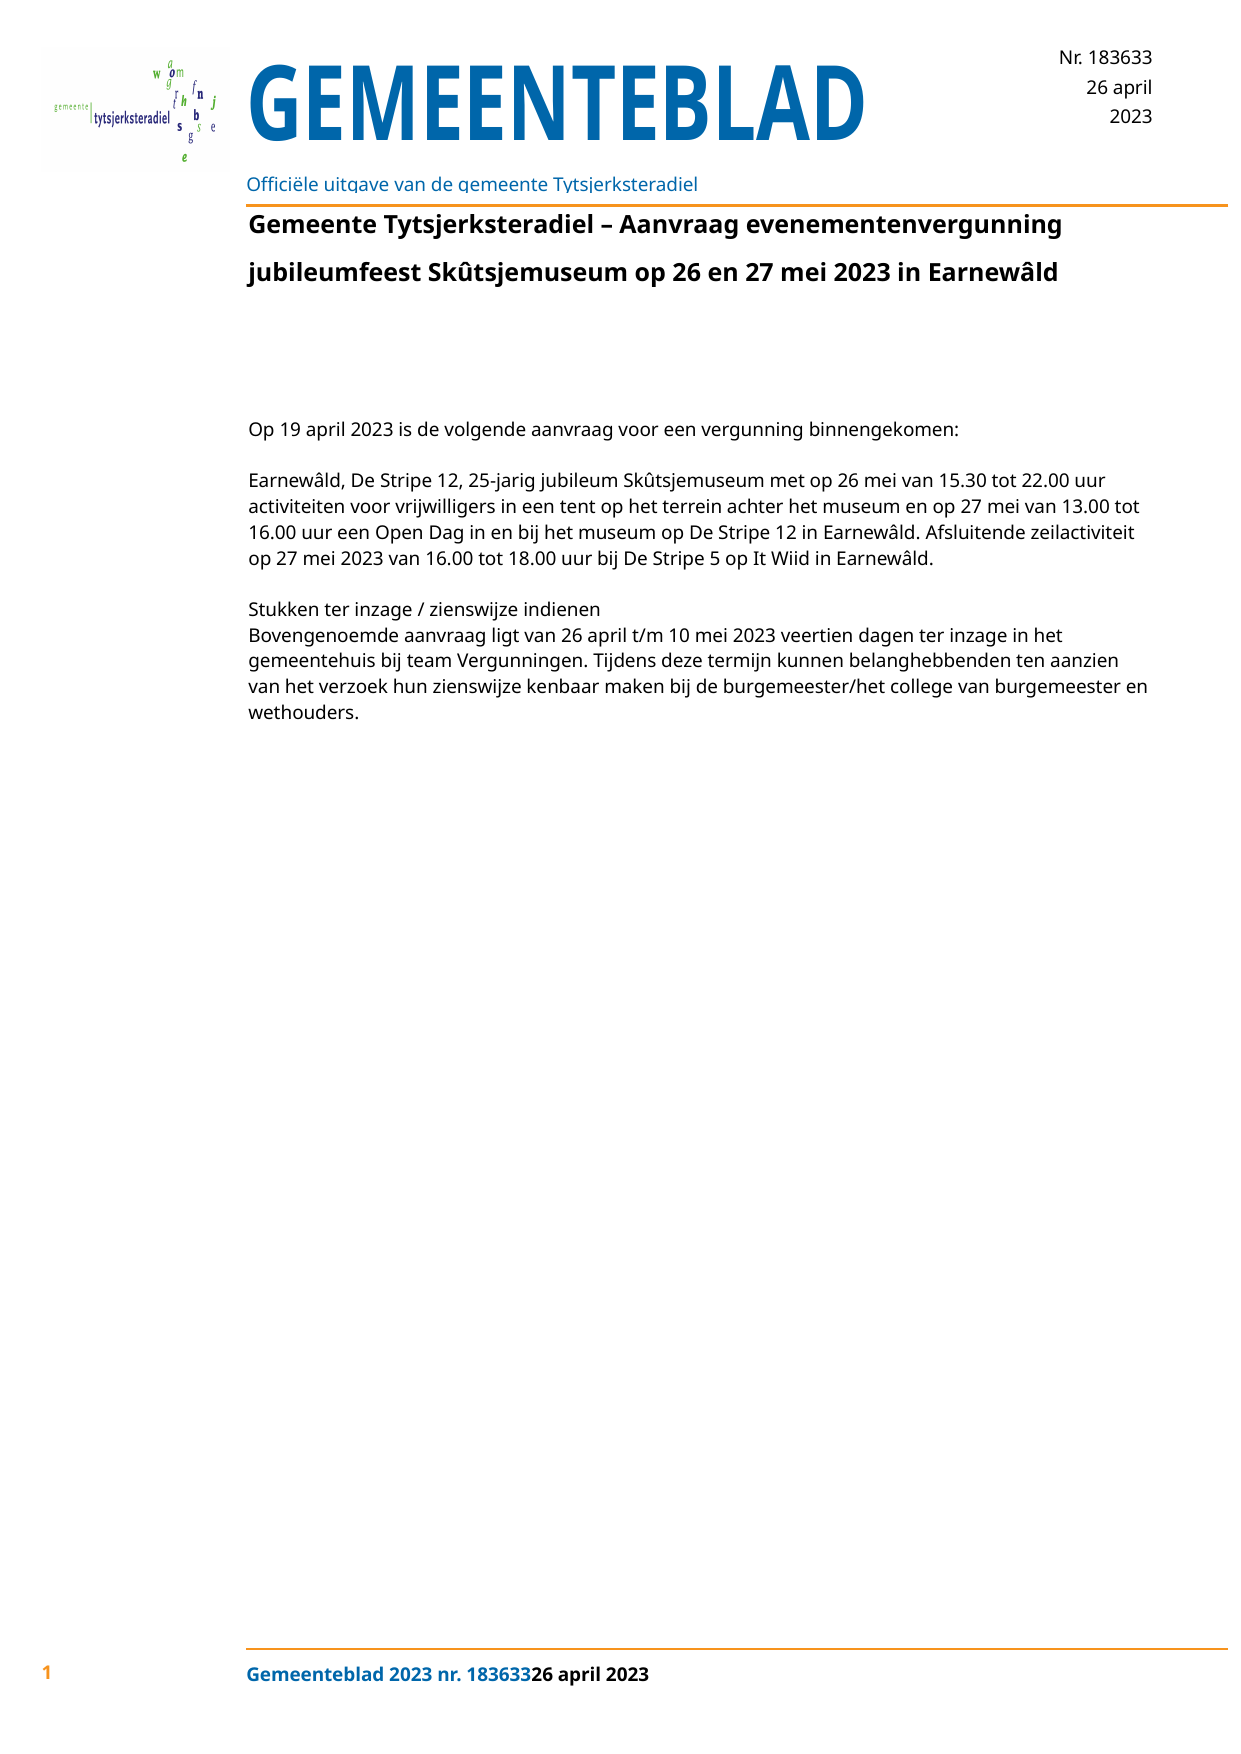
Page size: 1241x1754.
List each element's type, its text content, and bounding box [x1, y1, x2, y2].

text Bovengenoemde aanvraag ligt van 26 april t/m 10 mei 2023 veertien dagen ter inzage in het gemeentehuis bij team Vergunningen. Tijdens deze termijn kunnen belanghebbenden ten aanzien van het verzoek hun zienswijze kenbaar maken bij de burgemeester/het college van burgemeester en wethouders. [248, 622, 1152, 725]
text Gemeente Tytsjerksteradiel – Aanvraag evenementenvergunning jubileumfeest Skûtsjemuseum op 26 en 27 mei 2023 in Earnewâld [248, 207, 1152, 288]
picture [41, 47, 231, 172]
text Earnewâld, De Stripe 12, 25-jarig jubileum Skûtsjemuseum met op 26 mei van 15.30 tot 22.00 uur activiteiten voor vrijwilligers in een tent op het terrein achter het museum en op 27 mei van 13.00 tot 16.00 uur een Open Dag in en bij het museum op De Stripe 12 in Earnewâld. Afsluitende zeilactiviteit op 27 mei 2023 van 16.00 tot 18.00 uur bij De Stripe 5 op It Wiid in Earnewâld. [248, 468, 1152, 571]
text Op 19 april 2023 is de volgende aanvraag voor een vergunning binnengekomen: [248, 416, 1152, 442]
text Stukken ter inzage / zienswijze indienen [248, 596, 1152, 622]
